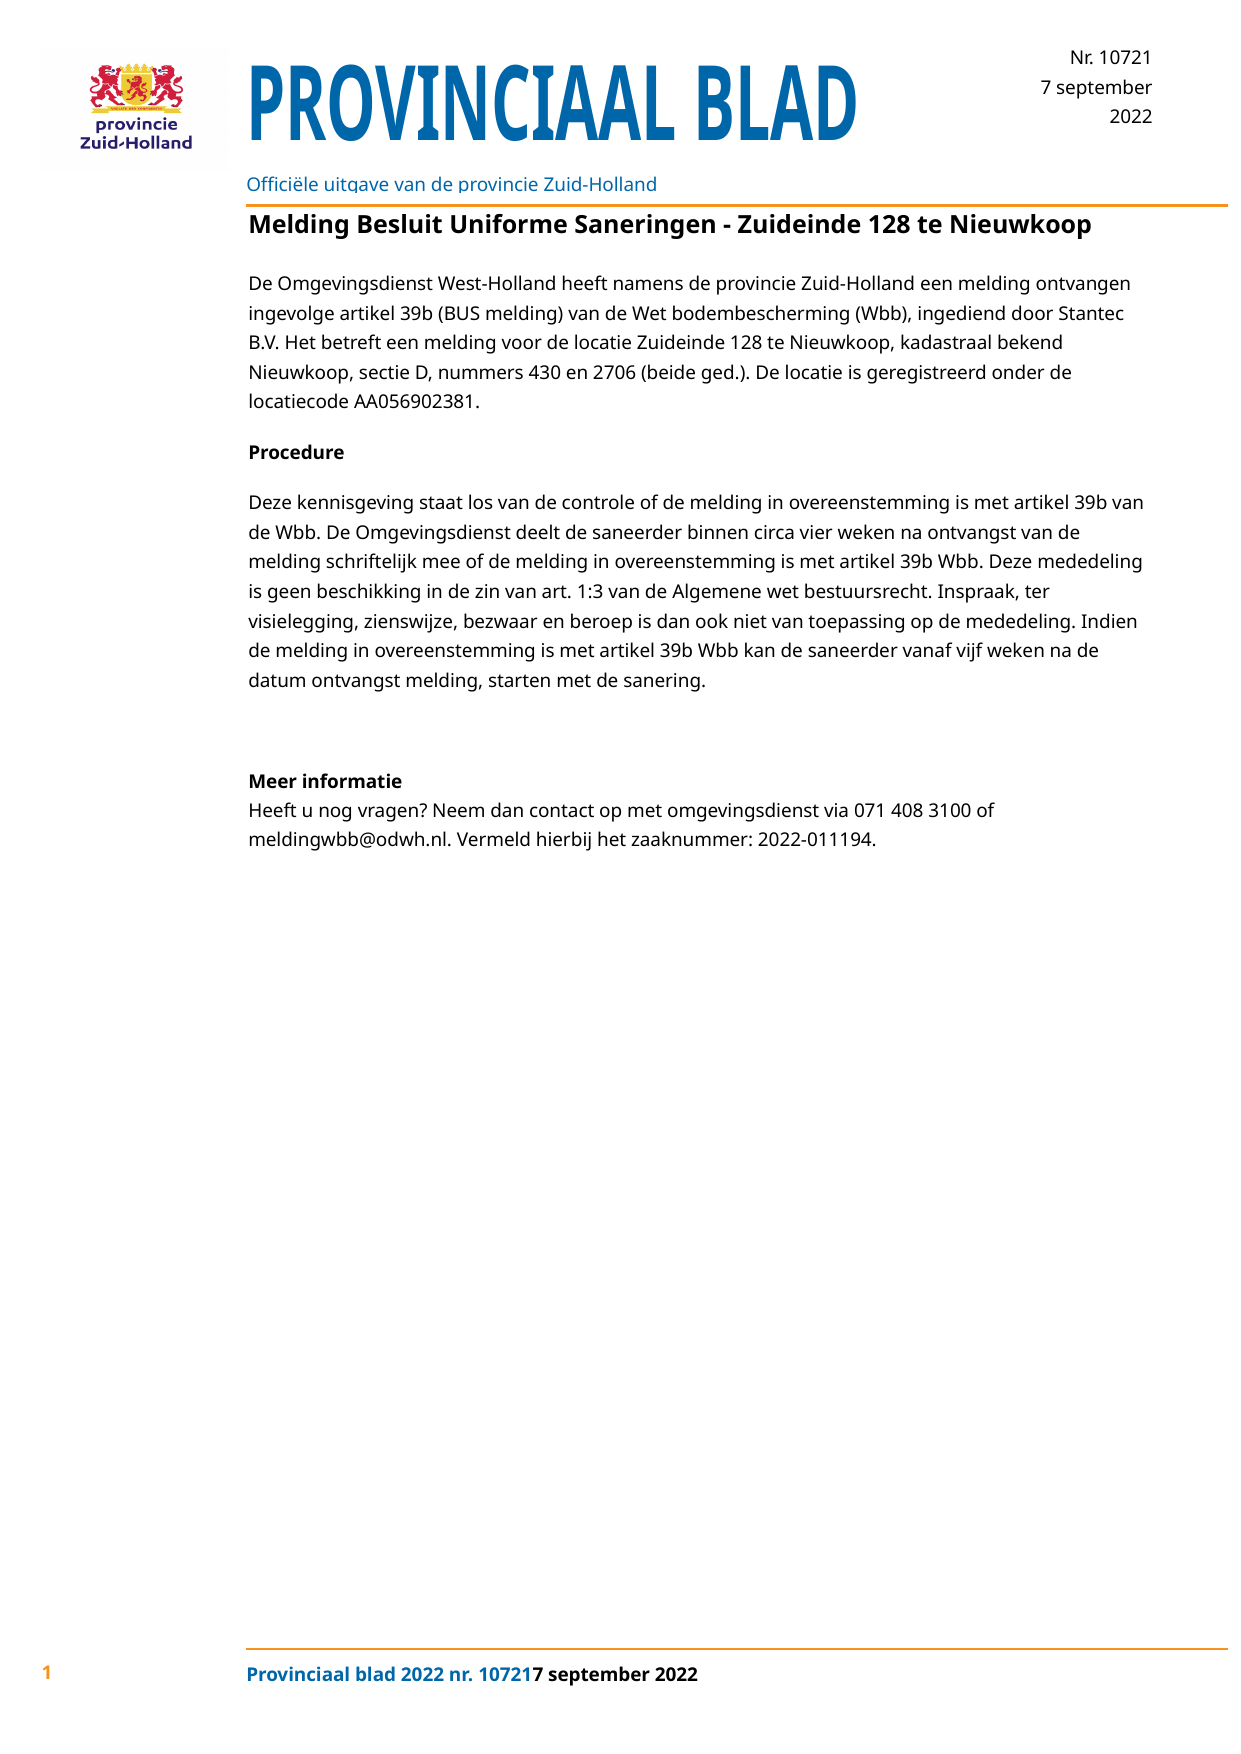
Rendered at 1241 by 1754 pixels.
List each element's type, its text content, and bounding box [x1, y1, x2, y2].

text De Omgevingsdienst West-Holland heeft namens de provincie Zuid-Holland een melding ontvangen ingevolge artikel 39b (BUS melding) van de Wet bodembescherming (Wbb), ingediend door Stantec B.V. Het betreft een melding voor de locatie Zuideinde 128 te Nieuwkoop, kadastraal bekend Nieuwkoop, sectie D, nummers 430 en 2706 (beide ged.). De locatie is geregistreerd onder de locatiecode AA056902381. [248, 270, 1152, 414]
table_header Meer informatie [248, 768, 1152, 794]
text Deze kennisgeving staat los van de controle of de melding in overeenstemming is met artikel 39b van de Wbb. De Omgevingsdienst deelt de saneerder binnen circa vier weken na ontvangst van de melding schriftelijk mee of de melding in overeenstemming is met artikel 39b Wbb. Deze mededeling is geen beschikking in de zin van art. 1:3 van de Algemene wet bestuursrecht. Inspraak, ter visielegging, zienswijze, bezwaar en beroep is dan ook niet van toepassing op de mededeling. Indien de melding in overeenstemming is met artikel 39b Wbb kan de saneerder vanaf vijf weken na de datum ontvangst melding, starten met de sanering. [248, 489, 1152, 693]
text Heeft u nog vragen? Neem dan contact op met omgevingsdienst via 071 408 3100 of meldingwbb@odwh.nl. Vermeld hierbij het zaaknummer: 2022-011194. [248, 797, 1152, 852]
text Procedure [248, 439, 1152, 465]
picture [41, 47, 231, 172]
text Melding Besluit Uniforme Saneringen - Zuideinde 128 te Nieuwkoop [248, 207, 1152, 241]
